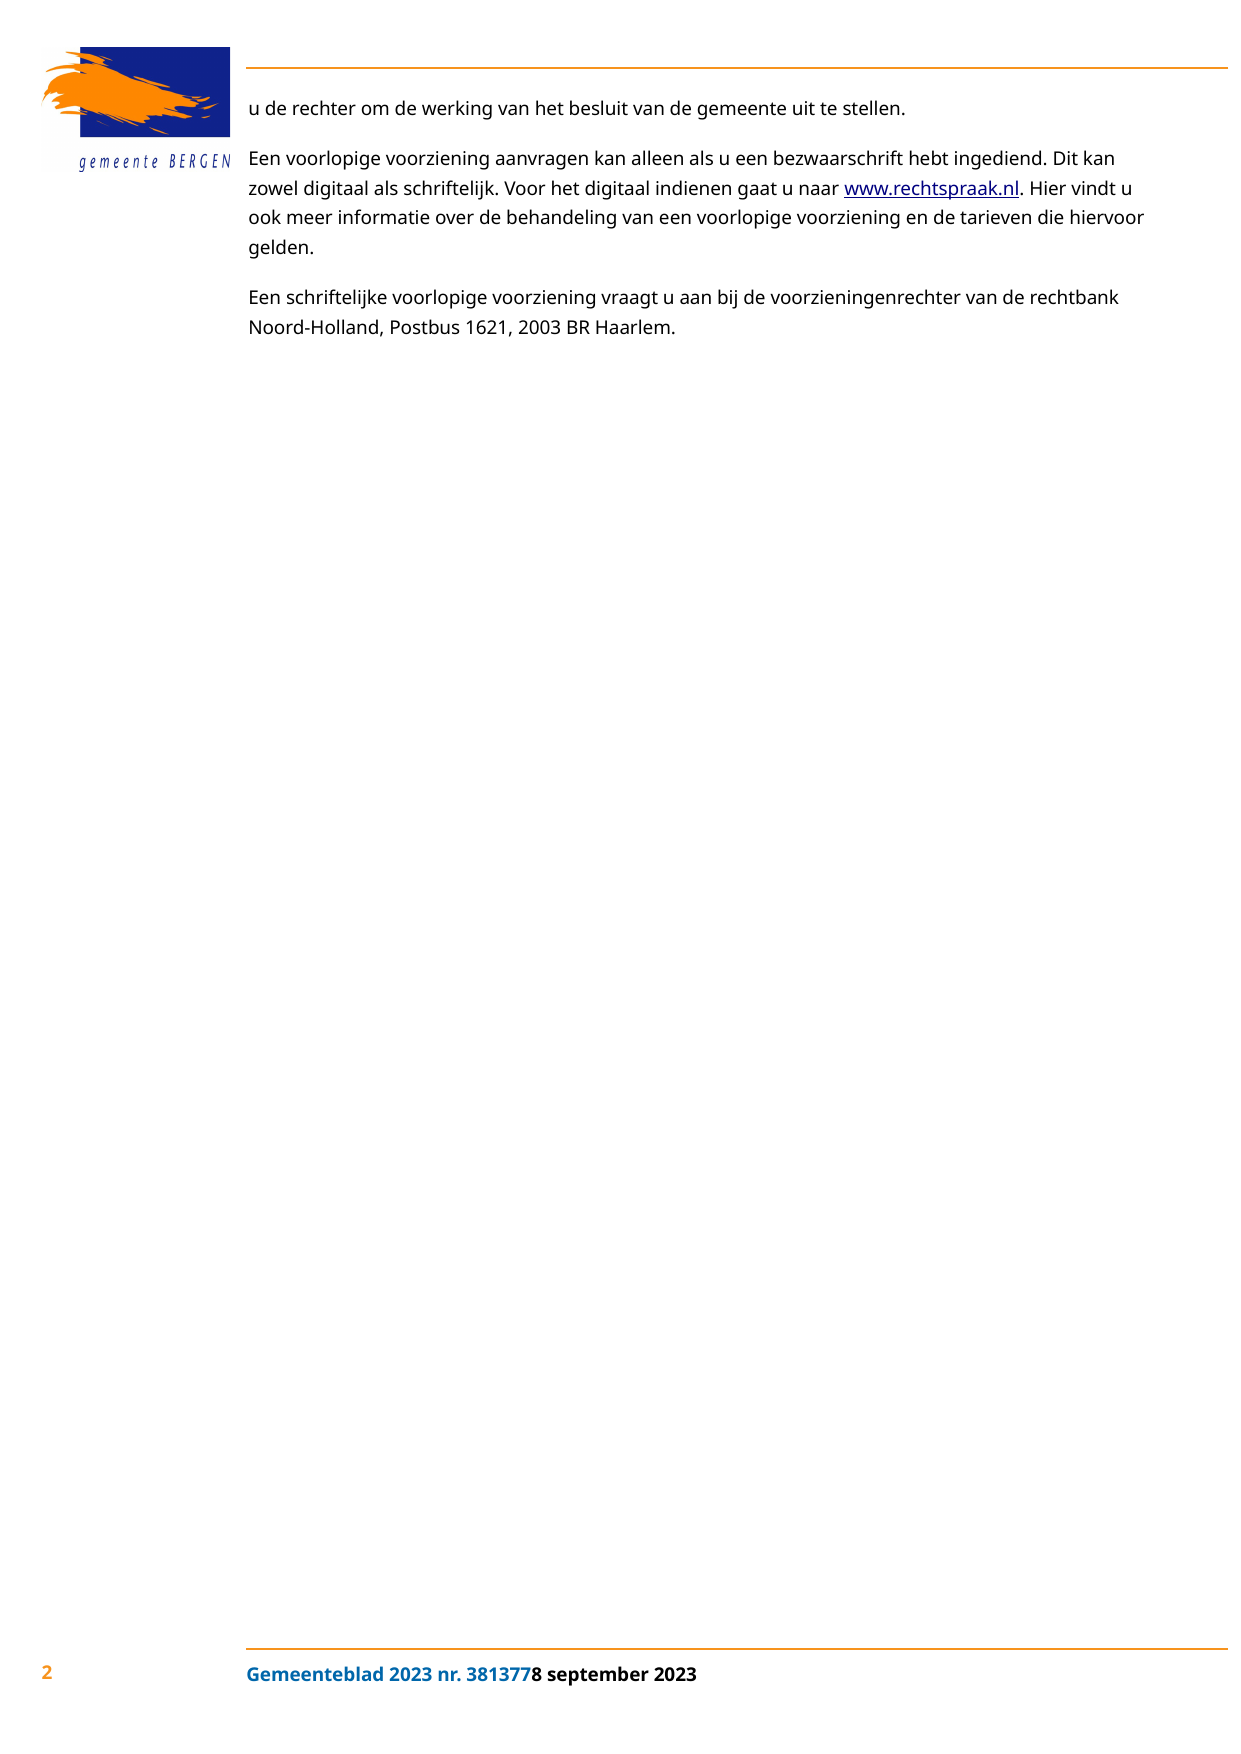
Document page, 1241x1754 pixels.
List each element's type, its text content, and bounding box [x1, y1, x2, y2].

text u de rechter om de werking van het besluit van de gemeente uit te stellen. [248, 95, 1152, 121]
text Een voorlopige voorziening aanvragen kan alleen als u een bezwaarschrift hebt ingediend. Dit kan zowel digitaal als schriftelijk. Voor het digitaal indienen gaat u naar www.rechtspraak.nl. Hier vindt u ook meer informatie over de behandeling van een voorlopige voorziening en de tarieven die hiervoor gelden. [248, 145, 1152, 260]
picture [41, 47, 231, 172]
text Een schriftelijke voorlopige voorziening vraagt u aan bij de voorzieningenrechter van de rechtbank Noord-Holland, Postbus 1621, 2003 BR Haarlem. [248, 284, 1152, 340]
